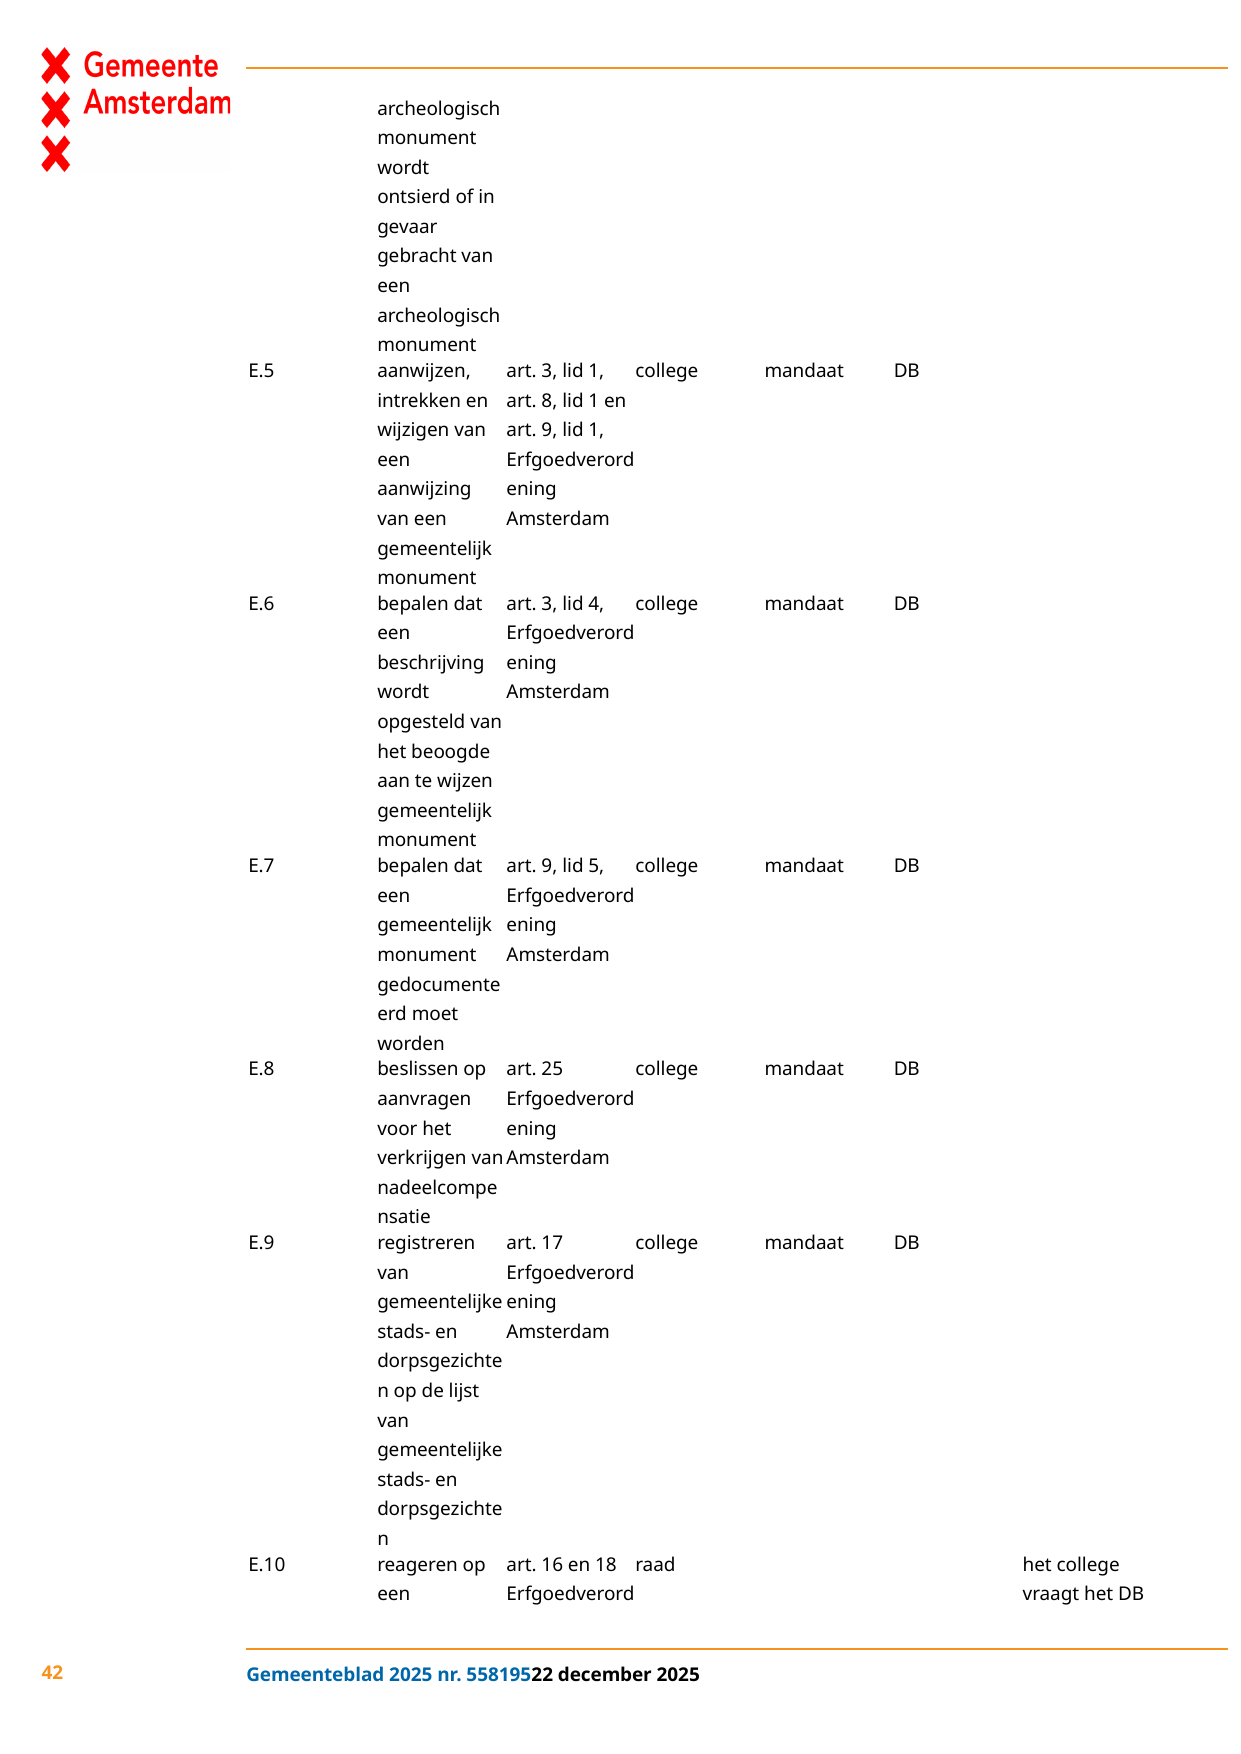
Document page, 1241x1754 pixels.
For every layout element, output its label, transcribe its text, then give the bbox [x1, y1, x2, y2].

table_cell bepalen dat een beschrijving wordt opgesteld van het beoogde aan te wijzen gemeentelijk monument [377, 590, 506, 852]
table_cell aanwijzen, intrekken en wijzigen van een aanwijzing van een gemeentelijk monument [377, 357, 506, 590]
table_cell E.6 [248, 590, 377, 852]
table_cell mandaat [764, 1056, 893, 1229]
table_cell art. 17 Erfgoedverordening Amsterdam [506, 1229, 635, 1551]
table_cell [894, 1551, 1022, 1606]
table_cell mandaat [764, 357, 893, 590]
table_cell [894, 95, 1022, 357]
table_cell [1023, 853, 1152, 1056]
table_cell [1023, 357, 1152, 590]
table_cell mandaat [764, 853, 893, 1056]
table_cell DB [894, 853, 1022, 1056]
table_cell college [635, 357, 764, 590]
table_cell DB [894, 1229, 1022, 1551]
table_cell het college vraagt het DB [1023, 1551, 1152, 1606]
table_cell [248, 95, 377, 357]
table_cell [635, 95, 764, 357]
table_cell [764, 95, 893, 357]
table_cell college [635, 1056, 764, 1229]
table_cell mandaat [764, 590, 893, 852]
table_cell bepalen dat een gemeentelijk monument gedocumenteerd moet worden [377, 853, 506, 1056]
table_cell [1023, 1229, 1152, 1551]
table_cell [1023, 590, 1152, 852]
table_cell art. 3, lid 4, Erfgoedverordening Amsterdam [506, 590, 635, 852]
table_cell DB [894, 357, 1022, 590]
table_cell E.7 [248, 853, 377, 1056]
table_cell [764, 1551, 893, 1606]
table_cell DB [894, 590, 1022, 852]
table_cell E.9 [248, 1229, 377, 1551]
table_cell E.10 [248, 1551, 377, 1606]
table_cell DB [894, 1056, 1022, 1229]
table_cell E.5 [248, 357, 377, 590]
table_cell college [635, 1229, 764, 1551]
table_cell mandaat [764, 1229, 893, 1551]
table_cell [1023, 1056, 1152, 1229]
table_cell raad [635, 1551, 764, 1606]
table_cell art. 25 Erfgoedverordening Amsterdam [506, 1056, 635, 1229]
table_cell art. 3, lid 1, art. 8, lid 1 en art. 9, lid 1, Erfgoedverordening Amsterdam [506, 357, 635, 590]
table_cell art. 9, lid 5, Erfgoedverordening Amsterdam [506, 853, 635, 1056]
table_cell beslissen op aanvragen voor het verkrijgen van nadeelcompensatie [377, 1056, 506, 1229]
picture [41, 47, 231, 172]
table_cell college [635, 853, 764, 1056]
table_cell art. 16 en 18 Erfgoedverord [506, 1551, 635, 1606]
table_cell archeologisch monument wordt ontsierd of in gevaar gebracht van een archeologisch monument [377, 95, 506, 357]
table_cell E.8 [248, 1056, 377, 1229]
table_cell [506, 95, 635, 357]
table_cell reageren op een [377, 1551, 506, 1606]
table_cell college [635, 590, 764, 852]
table_cell [1023, 95, 1152, 357]
table_cell registreren van gemeentelijke stads- en dorpsgezichten op de lijst van gemeentelijke stads- en dorpsgezichten [377, 1229, 506, 1551]
